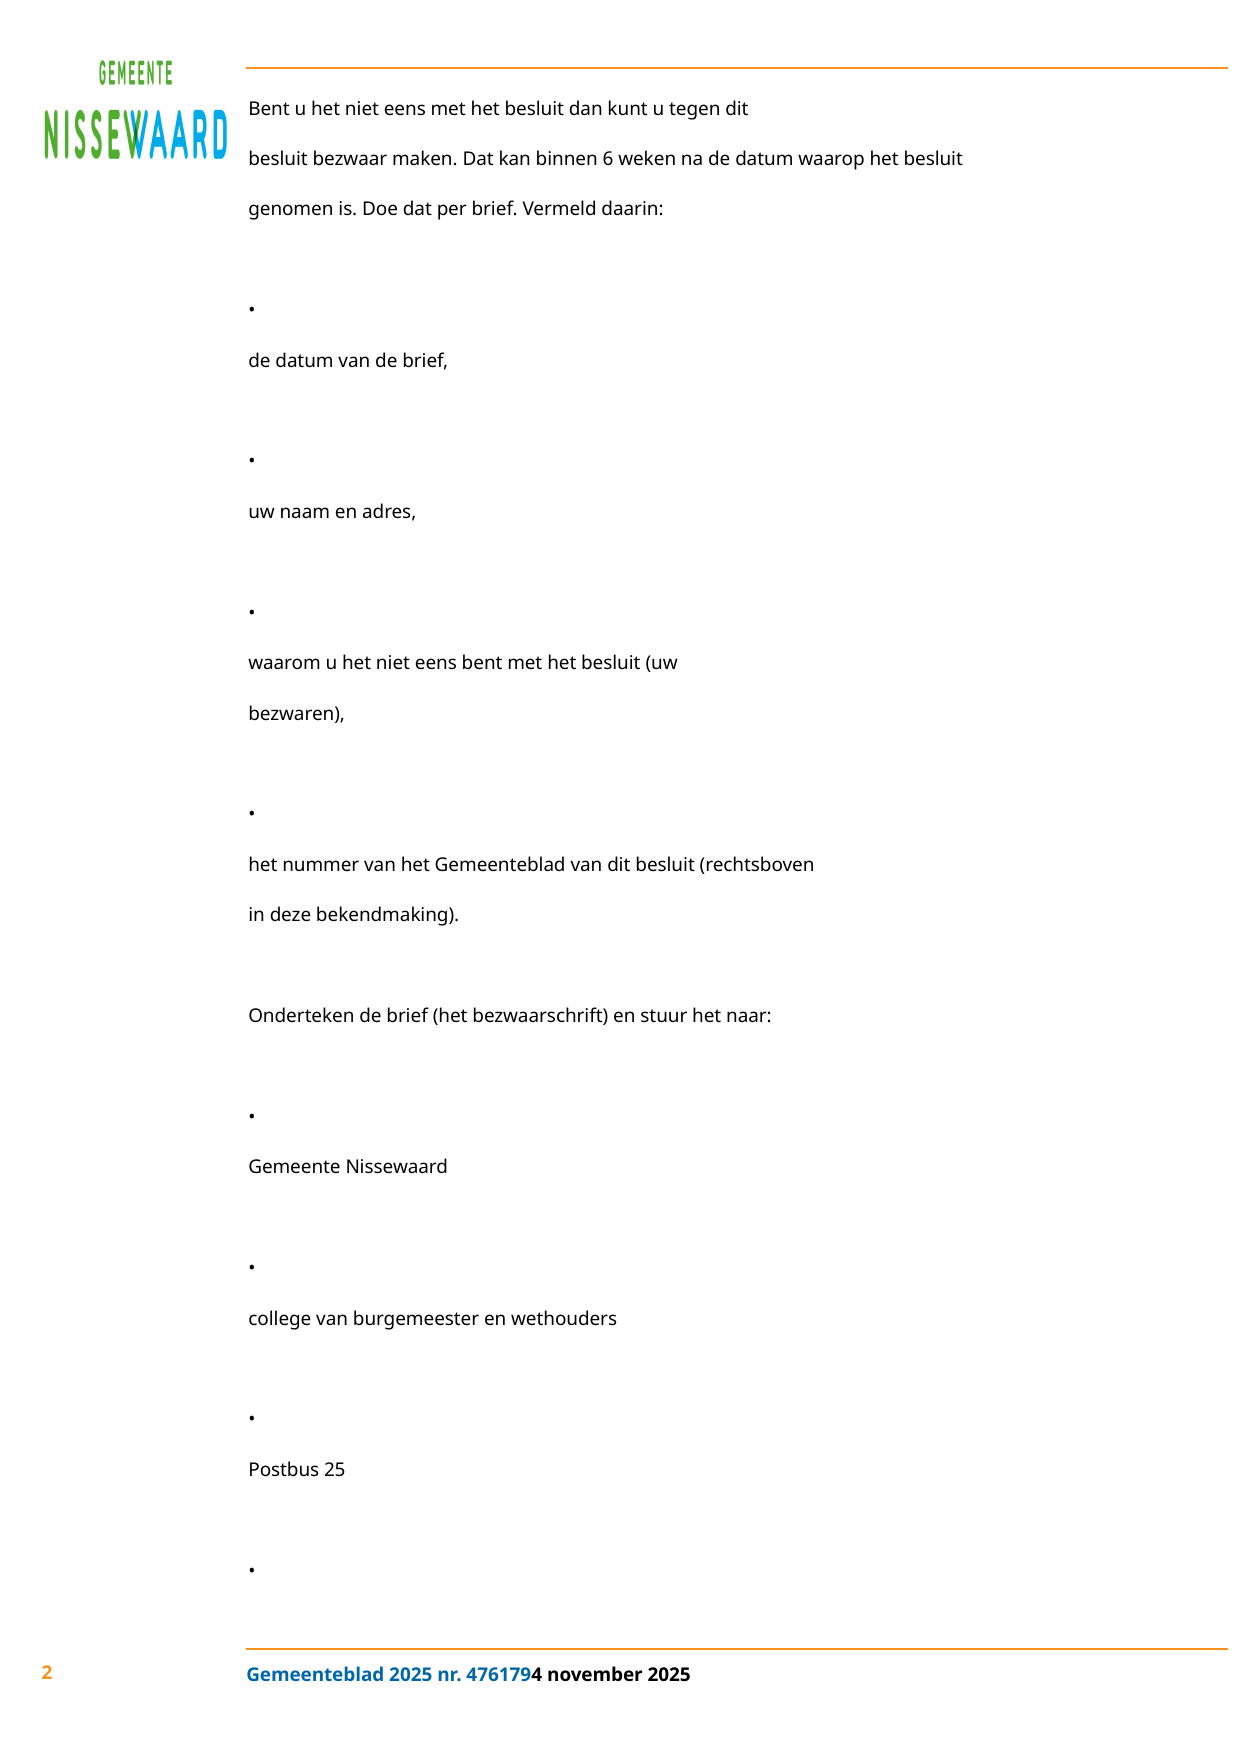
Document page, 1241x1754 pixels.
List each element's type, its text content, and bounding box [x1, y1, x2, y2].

text Bent u het niet eens met het besluit dan kunt u tegen dit [248, 95, 1152, 121]
text • [248, 1557, 1152, 1583]
text uw naam en adres, [248, 498, 1152, 524]
text Onderteken de brief (het bezwaarschrift) en stuur het naar: [248, 1002, 1152, 1028]
text bezwaren), [248, 700, 1152, 726]
text in deze bekendmaking). [248, 901, 1152, 927]
text • [248, 1254, 1152, 1280]
text waarom u het niet eens bent met het besluit (uw [248, 649, 1152, 675]
text • [248, 1406, 1152, 1431]
text college van burgemeester en wethouders [248, 1305, 1152, 1331]
text • [248, 1103, 1152, 1129]
text • [248, 296, 1152, 322]
text genomen is. Doe dat per brief. Vermeld daarin: [248, 196, 1152, 221]
text • [248, 801, 1152, 826]
text het nummer van het Gemeenteblad van dit besluit (rechtsboven [248, 851, 1152, 877]
text de datum van de brief, [248, 347, 1152, 373]
text Gemeente Nissewaard [248, 1153, 1152, 1179]
picture [41, 47, 231, 172]
text besluit bezwaar maken. Dat kan binnen 6 weken na de datum waarop het besluit [248, 145, 1152, 171]
text Postbus 25 [248, 1456, 1152, 1482]
text • [248, 599, 1152, 625]
text • [248, 448, 1152, 473]
